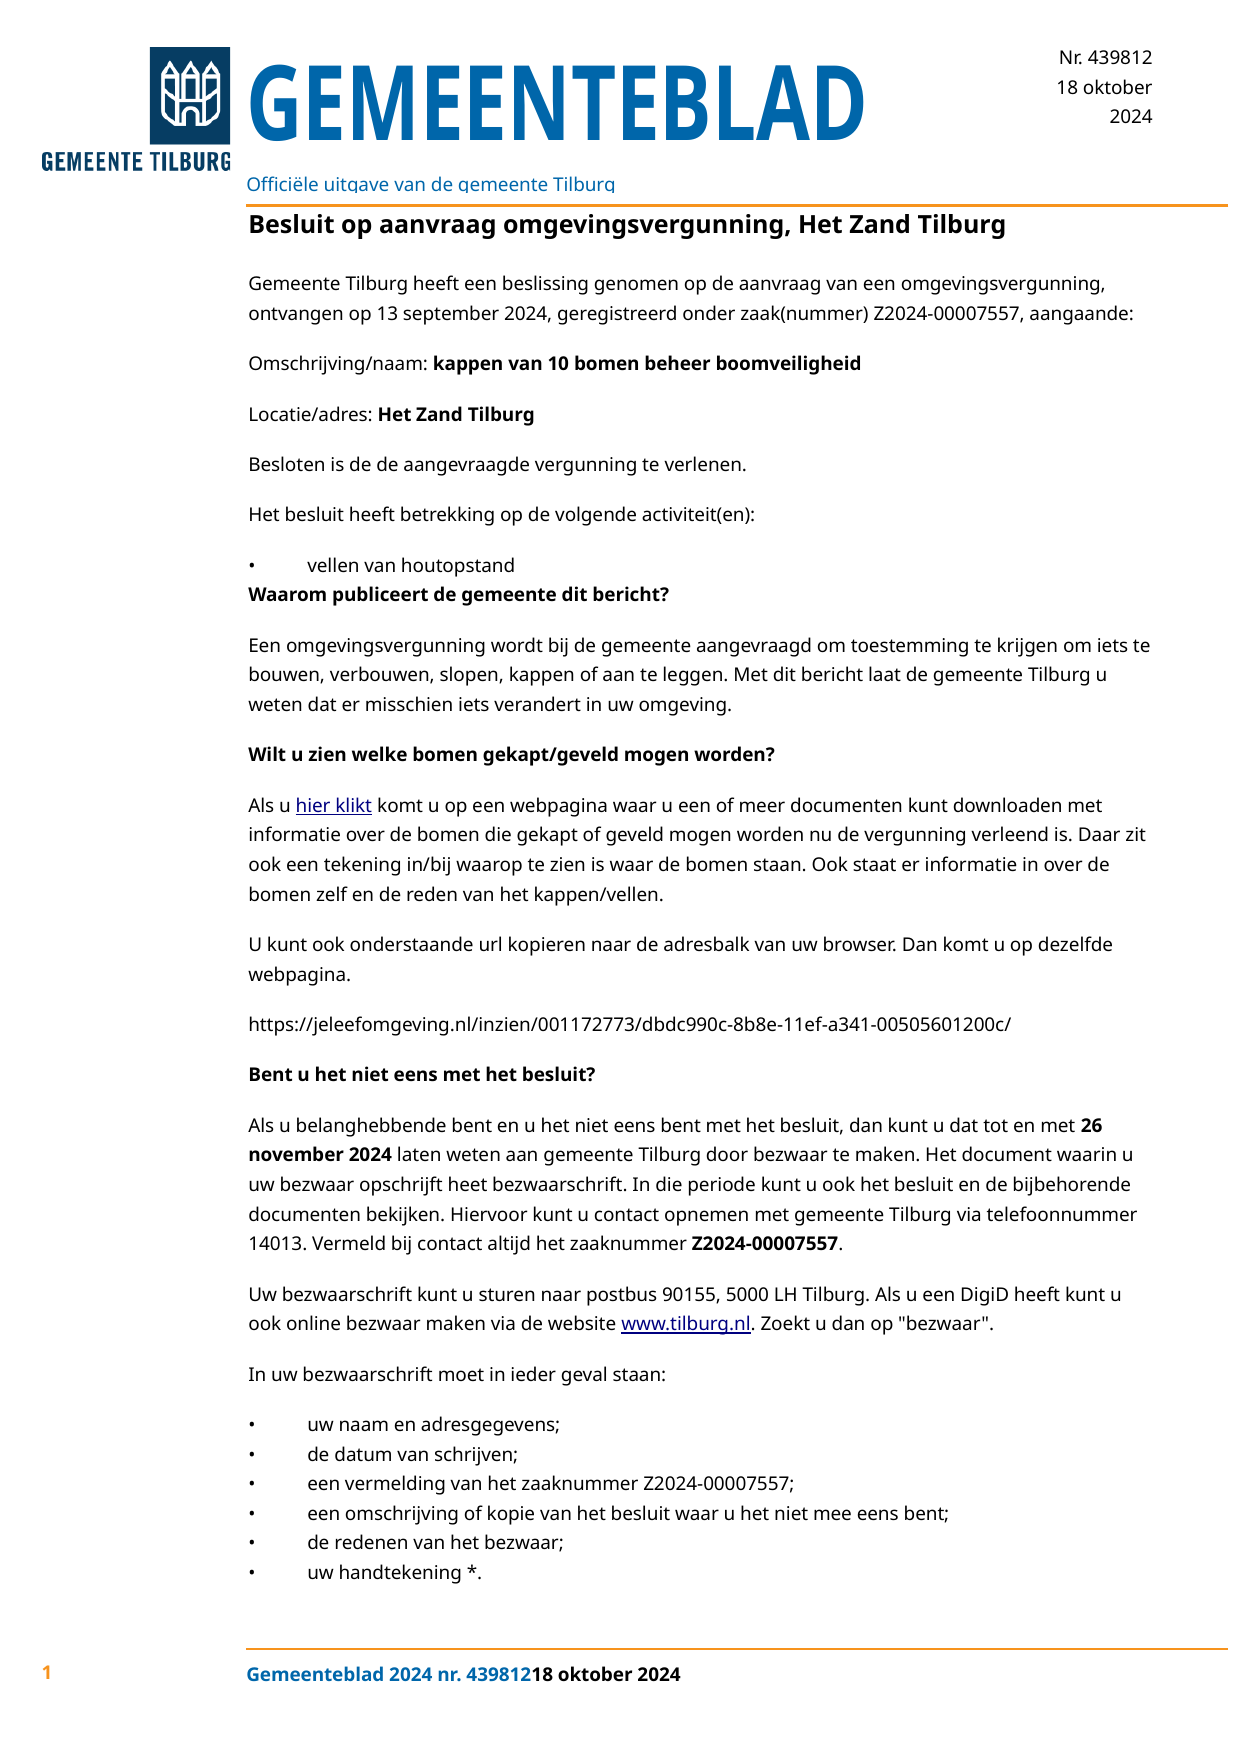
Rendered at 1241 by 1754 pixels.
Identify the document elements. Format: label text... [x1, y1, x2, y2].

text Gemeente Tilburg heeft een beslissing genomen op de aanvraag van een omgevingsvergunning, ontvangen op 13 september 2024, geregistreerd onder zaak(nummer) Z2024-00007557, aangaande: [248, 270, 1152, 326]
text U kunt ook onderstaande url kopieren naar de adresbalk van uw browser. Dan komt u op dezelfde webpagina. [248, 931, 1152, 986]
text Bent u het niet eens met het besluit? [248, 1062, 1152, 1087]
picture [41, 47, 231, 172]
text Wilt u zien welke bomen gekapt/geveld mogen worden? [248, 742, 1152, 767]
list vellen van houtopstand [248, 552, 1152, 578]
list de datum van schrijven; [248, 1441, 1152, 1466]
text Besloten is de de aangevraagde vergunning te verlenen. [248, 451, 1152, 477]
list uw handtekening *. [248, 1559, 1152, 1585]
list de redenen van het bezwaar; [248, 1529, 1152, 1555]
list een vermelding van het zaaknummer Z2024-00007557; [248, 1470, 1152, 1496]
text Omschrijving/naam: kappen van 10 bomen beheer boomveiligheid [248, 350, 1152, 376]
text Uw bezwaarschrift kunt u sturen naar postbus 90155, 5000 LH Tilburg. Als u een DigiD heeft kunt u ook online bezwaar maken via de website www.tilburg.nl. Zoekt u dan op "bezwaar". [248, 1281, 1152, 1336]
list een omschrijving of kopie van het besluit waar u het niet mee eens bent; [248, 1500, 1152, 1526]
text https://jeleefomgeving.nl/inzien/001172773/dbdc990c-8b8e-11ef-a341-00505601200c/ [248, 1011, 1152, 1037]
text Een omgevingsvergunning wordt bij de gemeente aangevraagd om toestemming te krijgen om iets te bouwen, verbouwen, slopen, kappen of aan te leggen. Met dit bericht laat de gemeente Tilburg u weten dat er misschien iets verandert in uw omgeving. [248, 632, 1152, 717]
text Waarom publiceert de gemeente dit bericht? [248, 582, 1152, 607]
text Als u hier klikt komt u op een webpagina waar u een of meer documenten kunt downloaden met informatie over de bomen die gekapt of geveld mogen worden nu de vergunning verleend is. Daar zit ook een tekening in/bij waarop te zien is waar de bomen staan. Ook staat er informatie in over de bomen zelf en de reden van het kappen/vellen. [248, 792, 1152, 906]
list uw naam en adresgegevens; [248, 1411, 1152, 1437]
text Locatie/adres: Het Zand Tilburg [248, 401, 1152, 426]
text Besluit op aanvraag omgevingsvergunning, Het Zand Tilburg [248, 207, 1152, 241]
text In uw bezwaarschrift moet in ieder geval staan: [248, 1361, 1152, 1386]
text Als u belanghebbende bent en u het niet eens bent met het besluit, dan kunt u dat tot en met 26 november 2024 laten weten aan gemeente Tilburg door bezwaar te maken. Het document waarin u uw bezwaar opschrijft heet bezwaarschrift. In die periode kunt u ook het besluit en de bijbehorende documenten bekijken. Hiervoor kunt u contact opnemen met gemeente Tilburg via telefoonnummer 14013. Vermeld bij contact altijd het zaaknummer Z2024-00007557. [248, 1112, 1152, 1256]
text Het besluit heeft betrekking op de volgende activiteit(en): [248, 502, 1152, 527]
